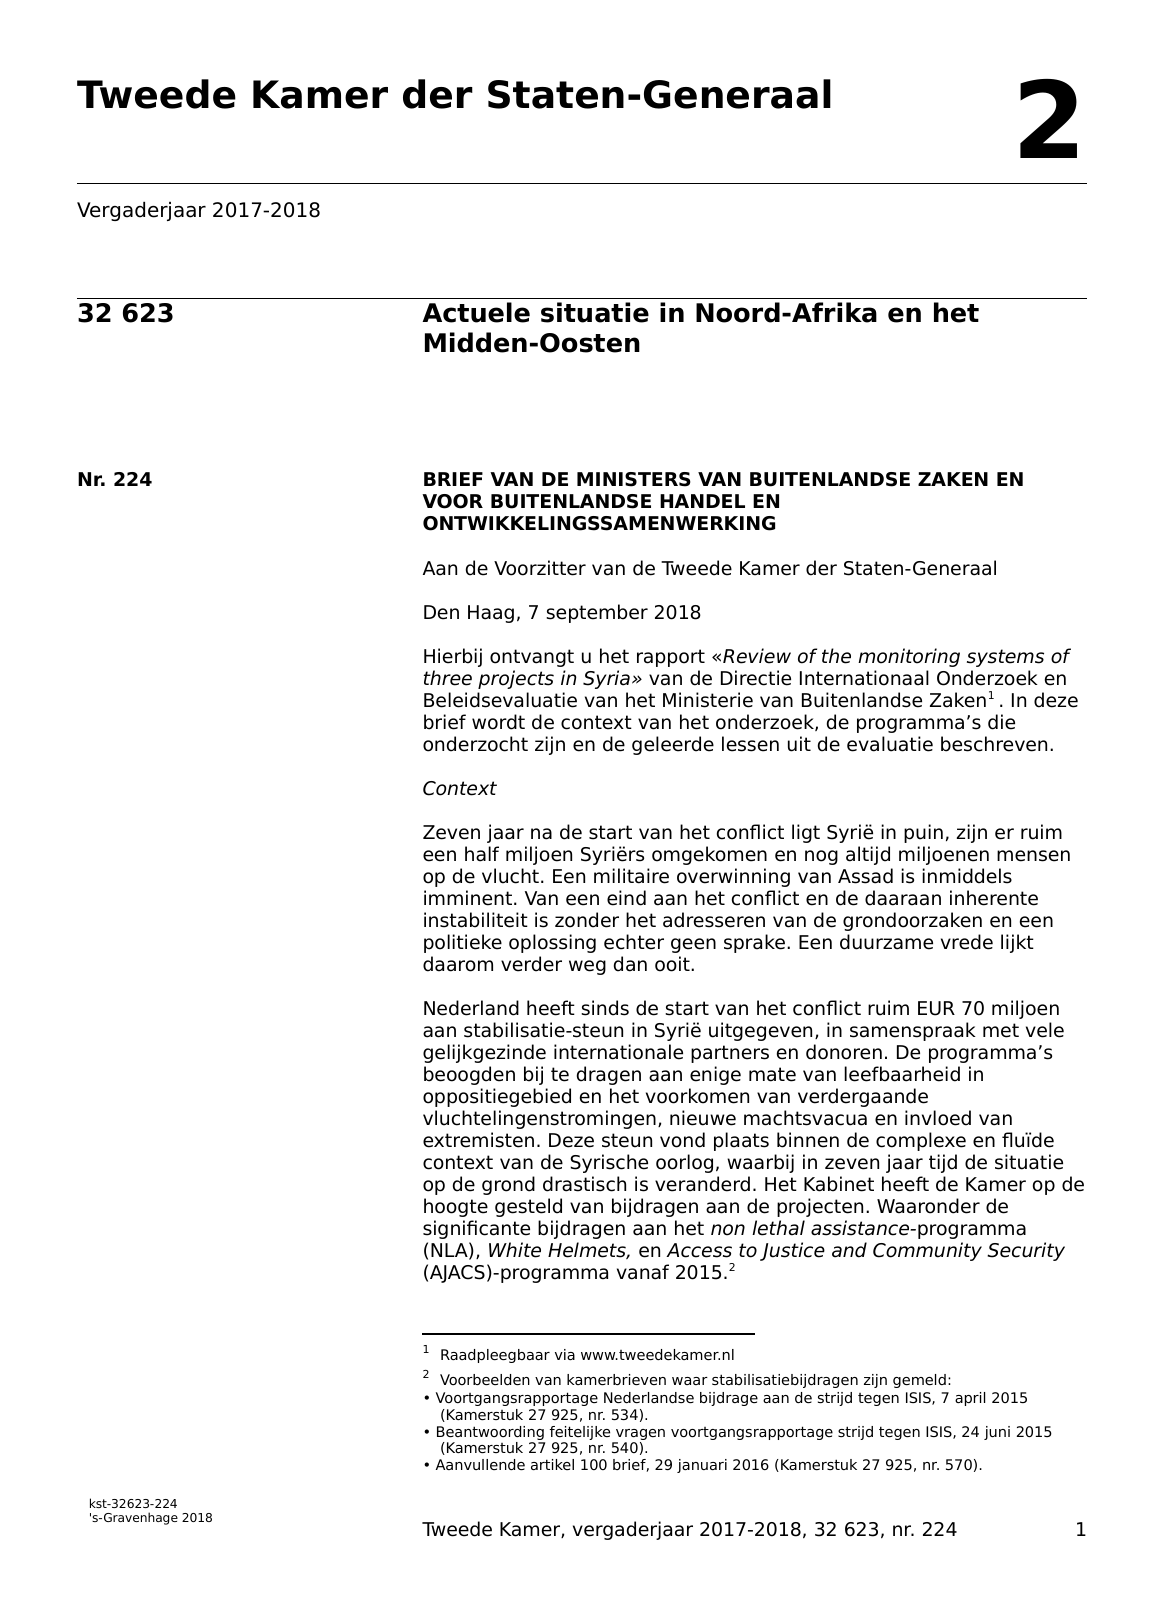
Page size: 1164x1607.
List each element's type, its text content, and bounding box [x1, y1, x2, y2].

subtitle 32 623 Actuele situatie in Noord-Afrika en het Midden-Oosten [77, 299, 1087, 358]
table_header Tweede Kamer der Staten-Generaal [77, 59, 886, 183]
text • Beantwoording feitelijke vragen voortgangsrapportage strijd tegen ISIS, 24 juni 2015 (Kamerstuk 27 925, nr. 540). [422, 1424, 1087, 1457]
text • Voortgangsrapportage Nederlandse bijdrage aan de strijd tegen ISIS, 7 april 2015 (Kamerstuk 27 925, nr. 534). [422, 1390, 1087, 1424]
table_cell Vergaderjaar 2017-2018 [77, 184, 1087, 298]
text Hierbij ontvangt u het rapport «Review of the monitoring systems of three projects in Syria» van de Directie Internationaal Onderzoek en Beleidsevaluatie van het Ministerie van Buitenlandse Zaken. In deze brief wordt de context van het onderzoek, de programma’s die onderzocht zijn en de geleerde lessen uit de evaluatie beschreven. [422, 646, 1087, 756]
text Zeven jaar na de start van het conflict ligt Syrië in puin, zijn er ruim een half miljoen Syriërs omgekomen en nog altijd miljoenen mensen op de vlucht. Een militaire overwinning van Assad is inmiddels imminent. Van een eind aan het conflict en de daaraan inherente instabiliteit is zonder het adresseren van de grondoorzaken en een politieke oplossing echter geen sprake. Een duurzame vrede lijkt daarom verder weg dan ooit. [422, 822, 1087, 976]
text kst-32623-224 [88, 1497, 323, 1511]
table_header 2 [886, 59, 1087, 183]
subtitle Context [422, 778, 1087, 800]
text Den Haag, 7 september 2018 [422, 602, 1087, 624]
text Aan de Voorzitter van de Tweede Kamer der Staten-Generaal [422, 557, 1087, 579]
text Raadpleegbaar via www.tweedekamer.nl [422, 1343, 1087, 1365]
text • Aanvullende artikel 100 brief, 29 januari 2016 (Kamerstuk 27 925, nr. 570). [422, 1457, 1087, 1474]
subtitle Nr. 224 BRIEF VAN DE MINISTERS VAN BUITENLANDSE ZAKEN EN VOOR BUITENLANDSE HANDEL EN ONTWIKKELINGSSAMENWERKING [77, 469, 1087, 535]
text Nederland heeft sinds de start van het conflict ruim EUR 70 miljoen aan stabilisatie-steun in Syrië uitgegeven, in samenspraak met vele gelijkgezinde internationale partners en donoren. De programma’s beoogden bij te dragen aan enige mate van leefbaarheid in oppositiegebied en het voorkomen van verdergaande vluchtelingenstromingen, nieuwe machtsvacua en invloed van extremisten. Deze steun vond plaats binnen de complexe en fluïde context van de Syrische oorlog, waarbij in zeven jaar tijd de situatie op de grond drastisch is veranderd. Het Kabinet heeft de Kamer op de hoogte gesteld van bijdragen aan de projecten. Waaronder de significante bijdragen aan het non lethal assistance-programma (NLA), White Helmets, en Access to Justice and Community Security (AJACS)-programma vanaf 2015. [422, 998, 1087, 1284]
text Voorbeelden van kamerbrieven waar stabilisatiebijdragen zijn gemeld: [422, 1368, 1087, 1390]
text 's-Gravenhage 2018 [88, 1511, 323, 1525]
